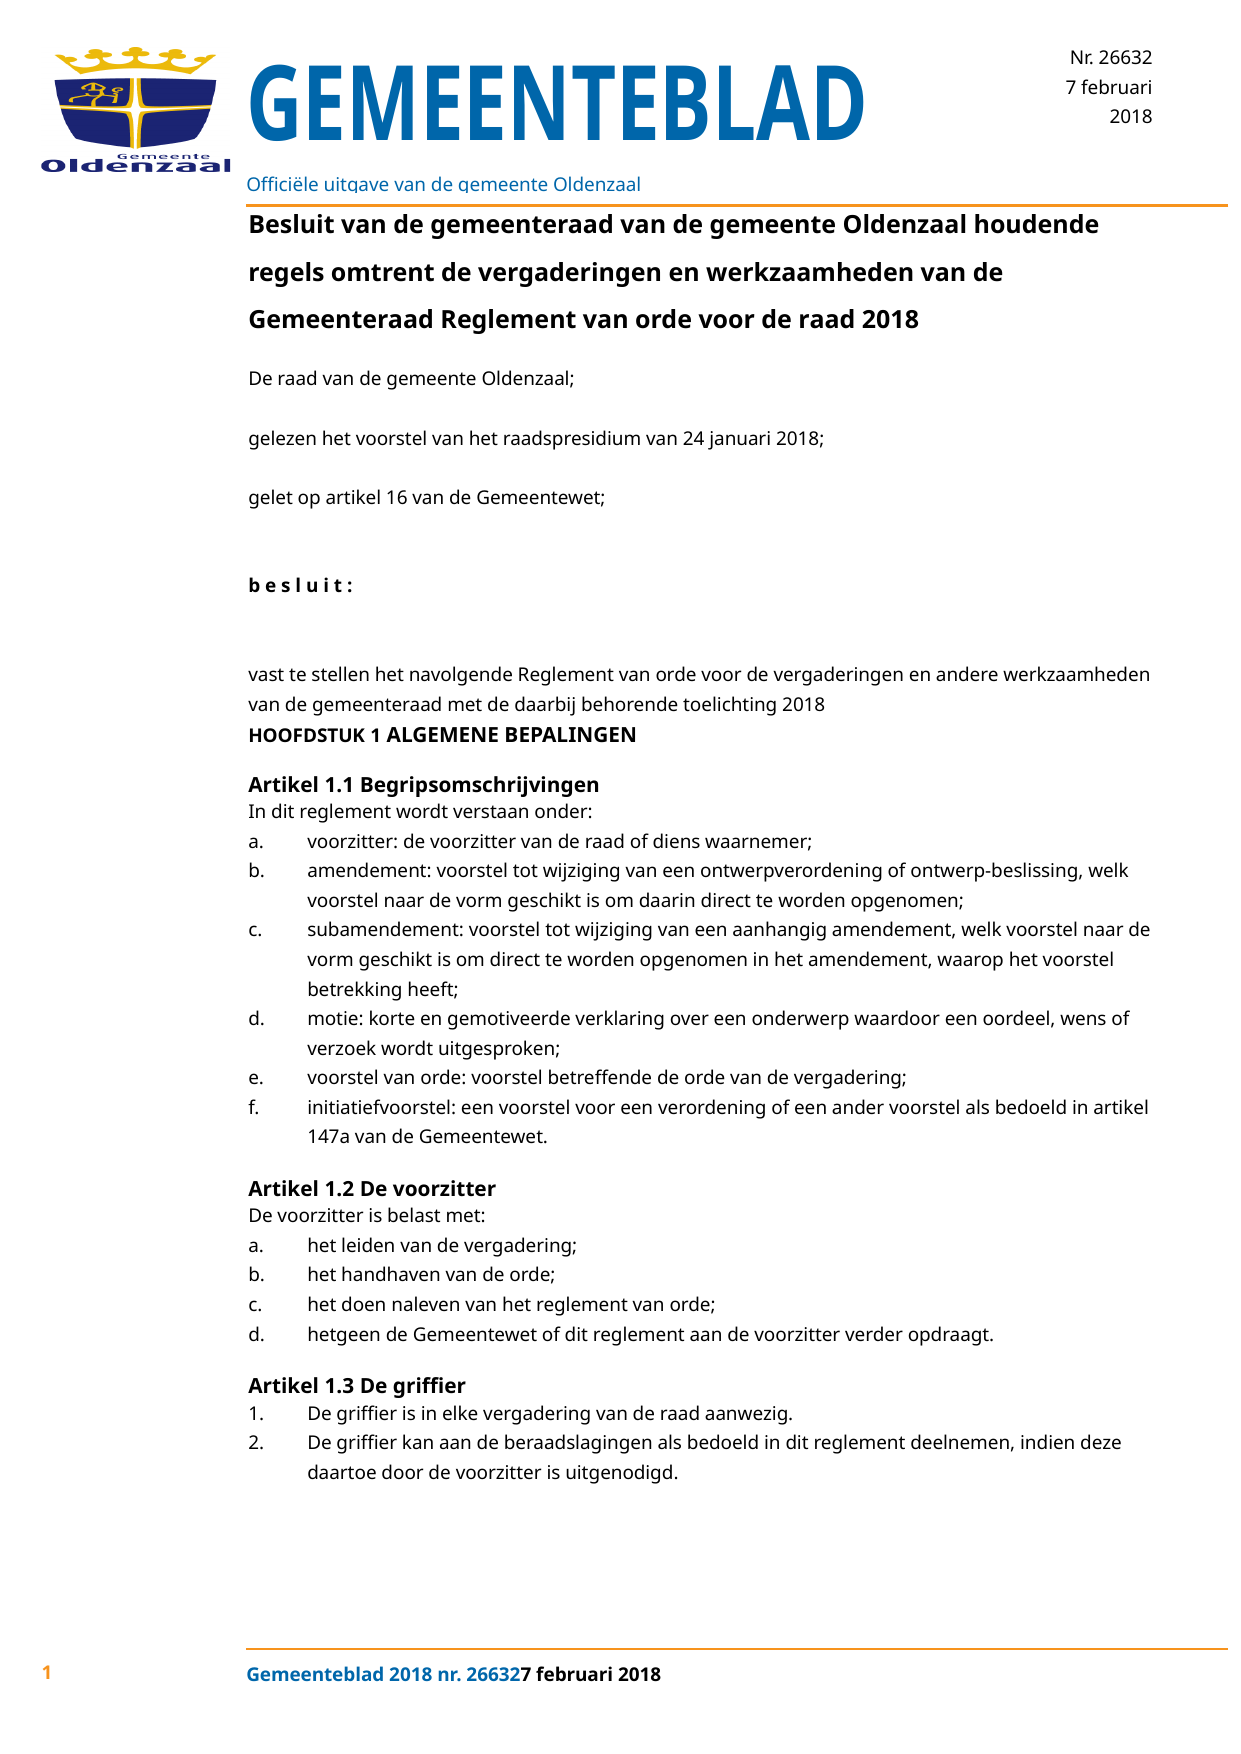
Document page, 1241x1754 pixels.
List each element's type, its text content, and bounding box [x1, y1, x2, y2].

text De raad van de gemeente Oldenzaal; [248, 366, 1152, 391]
text HOOFDSTUK 1 ALGEMENE BEPALINGEN [248, 721, 1152, 749]
text De voorzitter is belast met: [248, 1202, 1152, 1228]
list motie: korte en gemotiveerde verklaring over een onderwerp waardoor een oordeel, wens of verzoek wordt uitgesproken; [248, 1005, 1152, 1061]
text vast te stellen het navolgende Reglement van orde voor de vergaderingen en andere werkzaamheden van de gemeenteraad met de daarbij behorende toelichting 2018 [248, 661, 1152, 717]
text b e s l u i t : [248, 573, 1152, 598]
list het handhaven van de orde; [248, 1262, 1152, 1287]
list het leiden van de vergadering; [248, 1232, 1152, 1258]
text Artikel 1.2 De voorzitter [248, 1174, 1152, 1202]
list voorzitter: de voorzitter van de raad of diens waarnemer; [248, 828, 1152, 853]
text In dit reglement wordt verstaan onder: [248, 798, 1152, 824]
text Besluit van de gemeenteraad van de gemeente Oldenzaal houdende regels omtrent de vergaderingen en werkzaamheden van de Gemeenteraad Reglement van orde voor de raad 2018 [248, 207, 1152, 336]
list subamendement: voorstel tot wijziging van een aanhangig amendement, welk voorstel naar de vorm geschikt is om direct te worden opgenomen in het amendement, waarop het voorstel betrekking heeft; [248, 917, 1152, 1001]
list het doen naleven van het reglement van orde; [248, 1291, 1152, 1317]
list hetgeen de Gemeentewet of dit reglement aan de voorzitter verder opdraagt. [248, 1321, 1152, 1347]
picture [41, 47, 231, 172]
list De griffier is in elke vergadering van de raad aanwezig. [248, 1400, 1152, 1425]
list initiatiefvoorstel: een voorstel voor een verordening of een ander voorstel als bedoeld in artikel 147a van de Gemeentewet. [248, 1094, 1152, 1149]
text Artikel 1.1 Begripsomschrijvingen [248, 770, 1152, 798]
list voorstel van orde: voorstel betreffende de orde van de vergadering; [248, 1064, 1152, 1090]
text gelezen het voorstel van het raadspresidium van 24 januari 2018; [248, 425, 1152, 450]
text Artikel 1.3 De griffier [248, 1371, 1152, 1400]
text gelet op artikel 16 van de Gemeentewet; [248, 484, 1152, 509]
list De griffier kan aan de beraadslagingen als bedoeld in dit reglement deelnemen, indien deze daartoe door de voorzitter is uitgenodigd. [248, 1429, 1152, 1484]
list amendement: voorstel tot wijziging van een ontwerpverordening of ontwerp-beslissing, welk voorstel naar de vorm geschikt is om daarin direct te worden opgenomen; [248, 857, 1152, 913]
